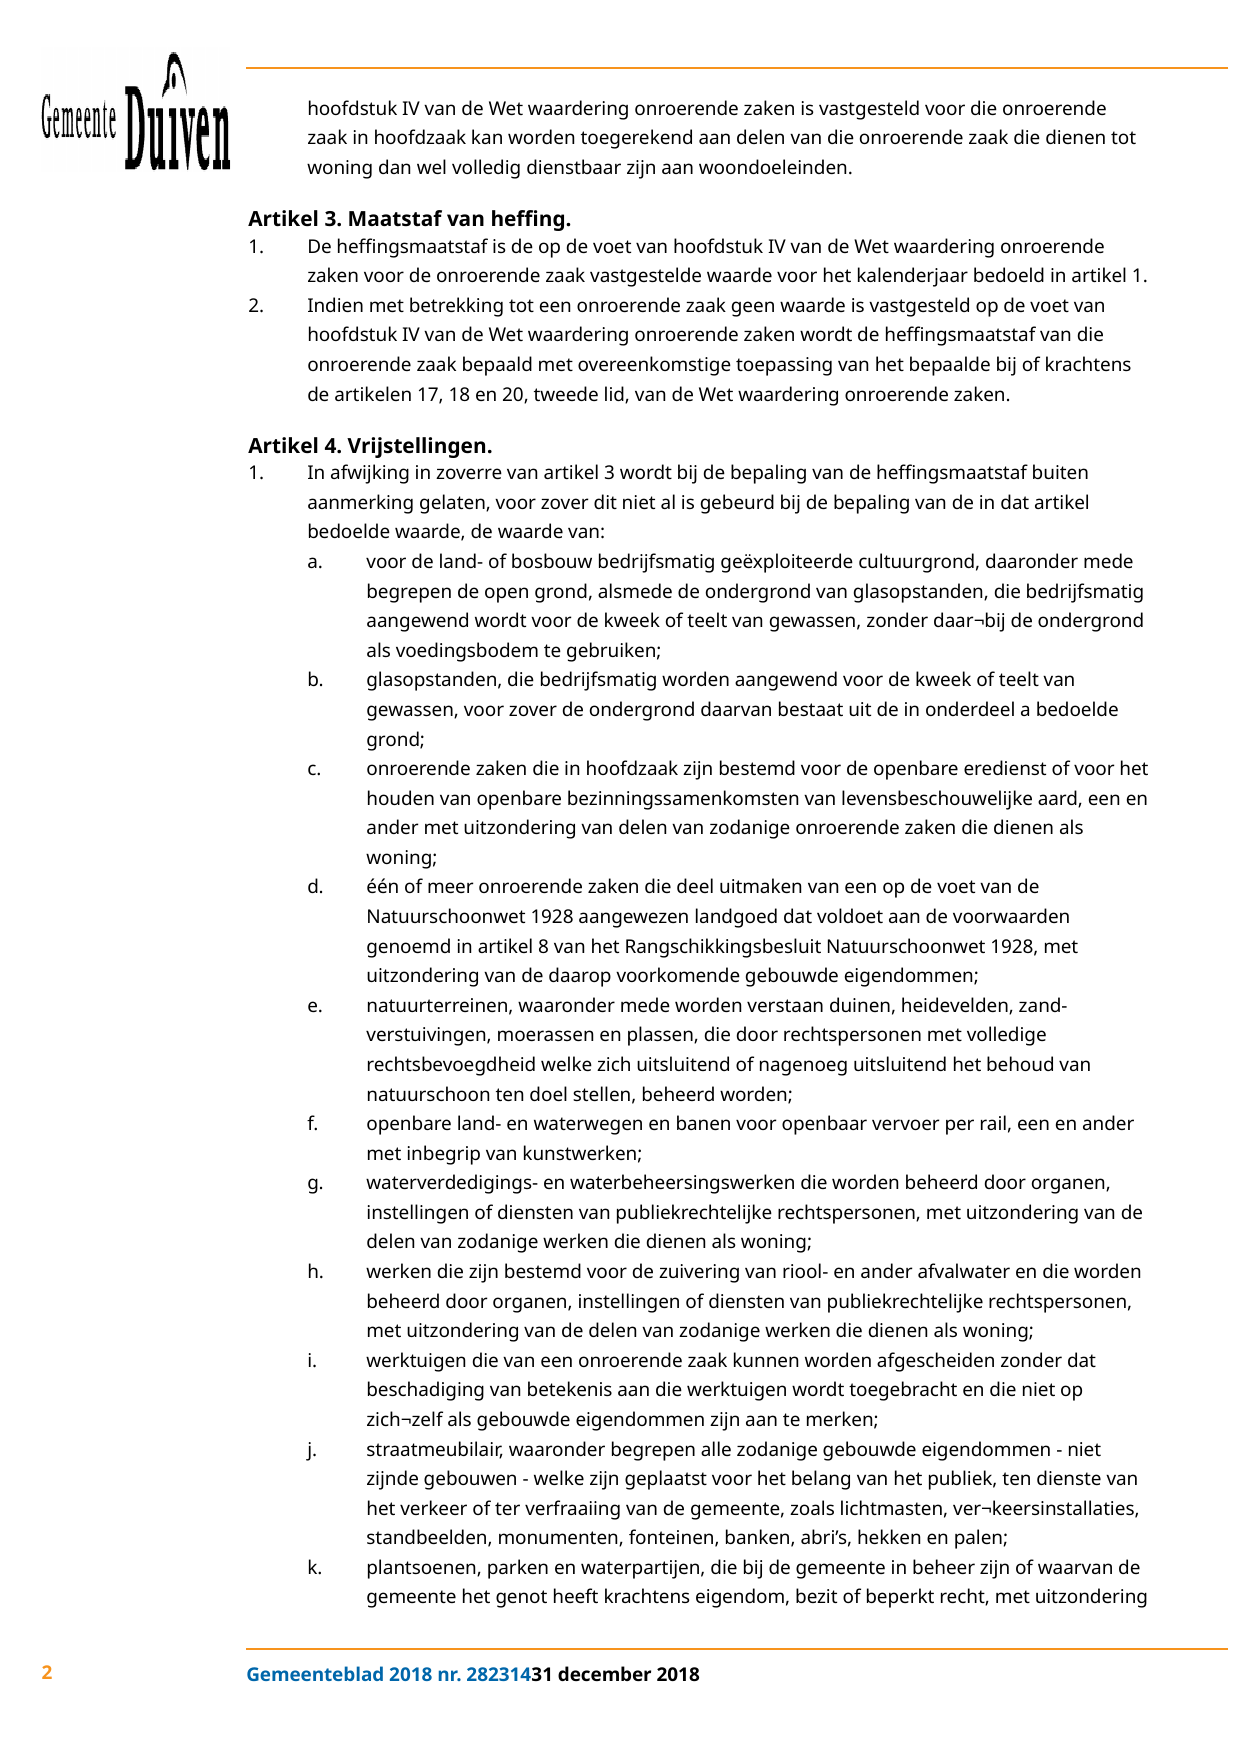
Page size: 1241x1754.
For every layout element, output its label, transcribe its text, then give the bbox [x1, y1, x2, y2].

picture [41, 47, 231, 172]
text Artikel 4. Vrijstellingen. [248, 431, 1152, 459]
list onroerende zaken die in hoofdzaak zijn bestemd voor de openbare eredienst of voor het houden van openbare bezinningssamenkomsten van levensbeschouwelijke aard, een en ander met uitzondering van delen van zodanige onroerende zaken die dienen als woning; [307, 755, 1152, 870]
list openbare land- en waterwegen en banen voor openbaar vervoer per rail, een en ander met inbegrip van kunstwerken; [307, 1110, 1152, 1166]
list De heffingsmaatstaf is de op de voet van hoofdstuk IV van de Wet waardering onroerende zaken voor de onroerende zaak vastgestelde waarde voor het kalenderjaar bedoeld in artikel 1. [248, 233, 1152, 288]
text Artikel 3. Maatstaf van heffing. [248, 204, 1152, 233]
list plantsoenen, parken en waterpartijen, die bij de gemeente in beheer zijn of waarvan de gemeente het genot heeft krachtens eigendom, bezit of beperkt recht, met uitzondering [307, 1554, 1152, 1609]
list één of meer onroerende zaken die deel uitmaken van een op de voet van de Natuurschoonwet 1928 aangewezen landgoed dat voldoet aan de voorwaarden genoemd in artikel 8 van het Rangschikkingsbesluit Natuurschoonwet 1928, met uitzondering van de daarop voorkomende gebouwde eigendommen; [307, 874, 1152, 988]
list werken die zijn bestemd voor de zuivering van riool- en ander afvalwater en die worden beheerd door organen, instellingen of diensten van publiekrechtelijke rechtspersonen, met uitzondering van de delen van zodanige werken die dienen als woning; [307, 1258, 1152, 1343]
list voor de land- of bosbouw bedrijfsmatig geëxploiteerde cultuurgrond, daaronder mede begrepen de open grond, alsmede de ondergrond van glasopstanden, die bedrijfsmatig aangewend wordt voor de kweek of teelt van gewassen, zonder daar¬bij de ondergrond als voedingsbodem te gebruiken; [307, 548, 1152, 663]
list In afwijking in zoverre van artikel 3 wordt bij de bepaling van de heffingsmaatstaf buiten aanmerking gelaten, voor zover dit niet al is gebeurd bij de bepaling van de in dat artikel bedoelde waarde, de waarde van: [248, 459, 1152, 544]
list hoofdstuk IV van de Wet waardering onroerende zaken is vastgesteld voor die onroerende zaak in hoofdzaak kan worden toegerekend aan delen van die onroerende zaak die dienen tot woning dan wel volledig dienstbaar zijn aan woondoeleinden. [248, 95, 1152, 180]
list waterverdedigings- en waterbeheersingswerken die worden beheerd door organen, instellingen of diensten van publiekrechtelijke rechtspersonen, met uitzondering van de delen van zodanige werken die dienen als woning; [307, 1169, 1152, 1254]
list straatmeubilair, waaronder begrepen alle zodanige gebouwde eigendommen - niet zijnde gebouwen - welke zijn geplaatst voor het belang van het publiek, ten dienste van het verkeer of ter verfraaiing van de gemeente, zoals lichtmasten, ver¬keersinstallaties, standbeelden, monumenten, fonteinen, banken, abri’s, hekken en palen; [307, 1436, 1152, 1550]
list werktuigen die van een onroerende zaak kunnen worden afgescheiden zonder dat beschadiging van betekenis aan die werktuigen wordt toegebracht en die niet op zich¬zelf als gebouwde eigendommen zijn aan te merken; [307, 1347, 1152, 1432]
list natuurterreinen, waaronder mede worden verstaan duinen, heidevelden, zand-verstuivingen, moerassen en plassen, die door rechtspersonen met volledige rechtsbevoegdheid welke zich uitsluitend of nagenoeg uitsluitend het behoud van natuurschoon ten doel stellen, beheerd worden; [307, 992, 1152, 1107]
list glasopstanden, die bedrijfsmatig worden aangewend voor de kweek of teelt van gewassen, voor zover de ondergrond daarvan bestaat uit de in onderdeel a bedoelde grond; [307, 667, 1152, 752]
list Indien met betrekking tot een onroerende zaak geen waarde is vastgesteld op de voet van hoofdstuk IV van de Wet waardering onroerende zaken wordt de heffingsmaatstaf van die onroerende zaak bepaald met overeenkomstige toepassing van het bepaalde bij of krachtens de artikelen 17, 18 en 20, tweede lid, van de Wet waardering onroerende zaken. [248, 292, 1152, 406]
